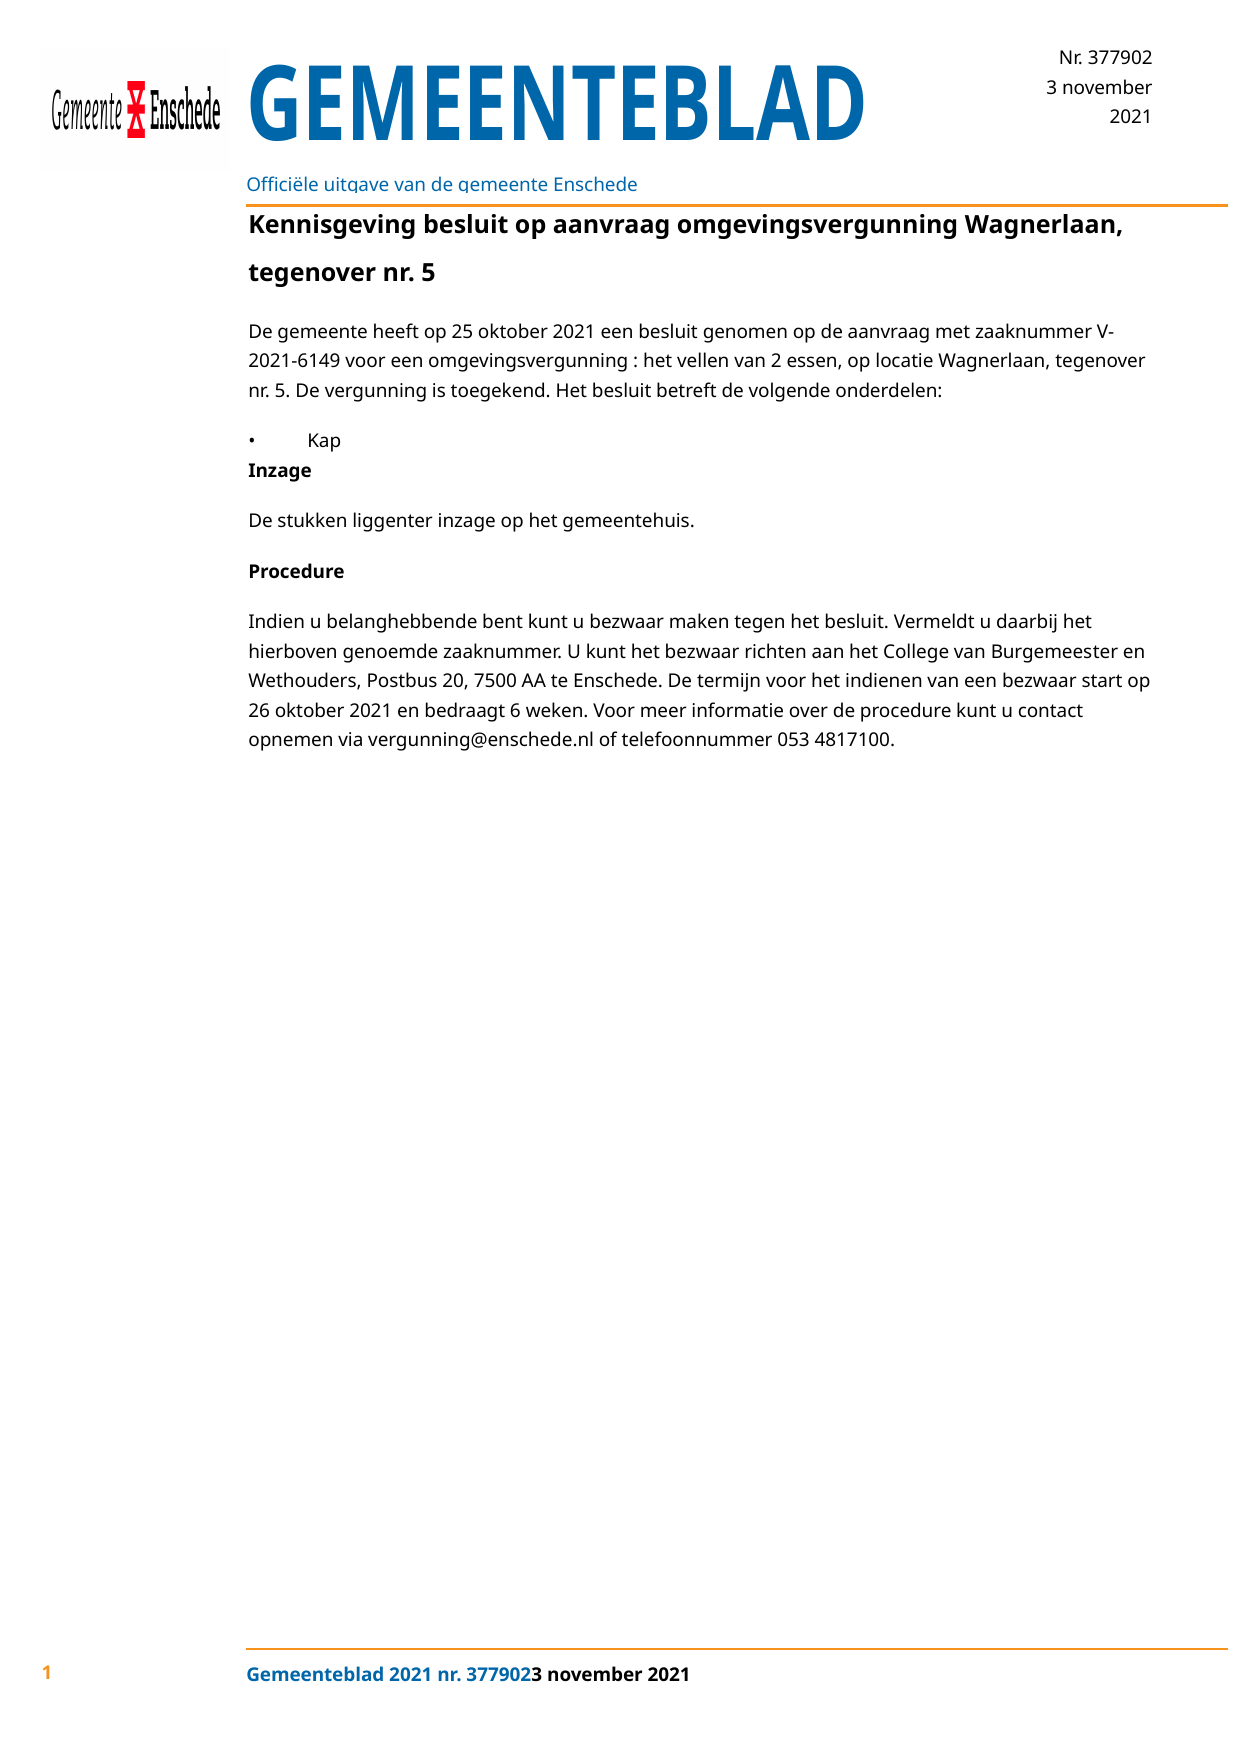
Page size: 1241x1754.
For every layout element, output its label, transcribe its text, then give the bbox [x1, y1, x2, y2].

list Kap [248, 427, 1152, 453]
text Procedure [248, 558, 1152, 584]
text Inzage [248, 457, 1152, 483]
text Kennisgeving besluit op aanvraag omgevingsvergunning Wagnerlaan, tegenover nr. 5 [248, 207, 1152, 288]
text De stukken liggenter inzage op het gemeentehuis. [248, 507, 1152, 533]
text De gemeente heeft op 25 oktober 2021 een besluit genomen op de aanvraag met zaaknummer V-2021-6149 voor een omgevingsvergunning : het vellen van 2 essen, op locatie Wagnerlaan, tegenover nr. 5. De vergunning is toegekend. Het besluit betreft de volgende onderdelen: [248, 318, 1152, 403]
picture [41, 47, 231, 172]
text Indien u belanghebbende bent kunt u bezwaar maken tegen het besluit. Vermeldt u daarbij het hierboven genoemde zaaknummer. U kunt het bezwaar richten aan het College van Burgemees­ter en Wethouders, Postbus 20, 7500 AA te Enschede. De termijn voor het indienen van een bezwaar start op 26 oktober 2021 en bedraagt 6 weken. Voor meer informatie over de procedure kunt u contact opnemen via vergunning@enschede.nl of telefoonnummer 053 4817100. [248, 608, 1152, 752]
